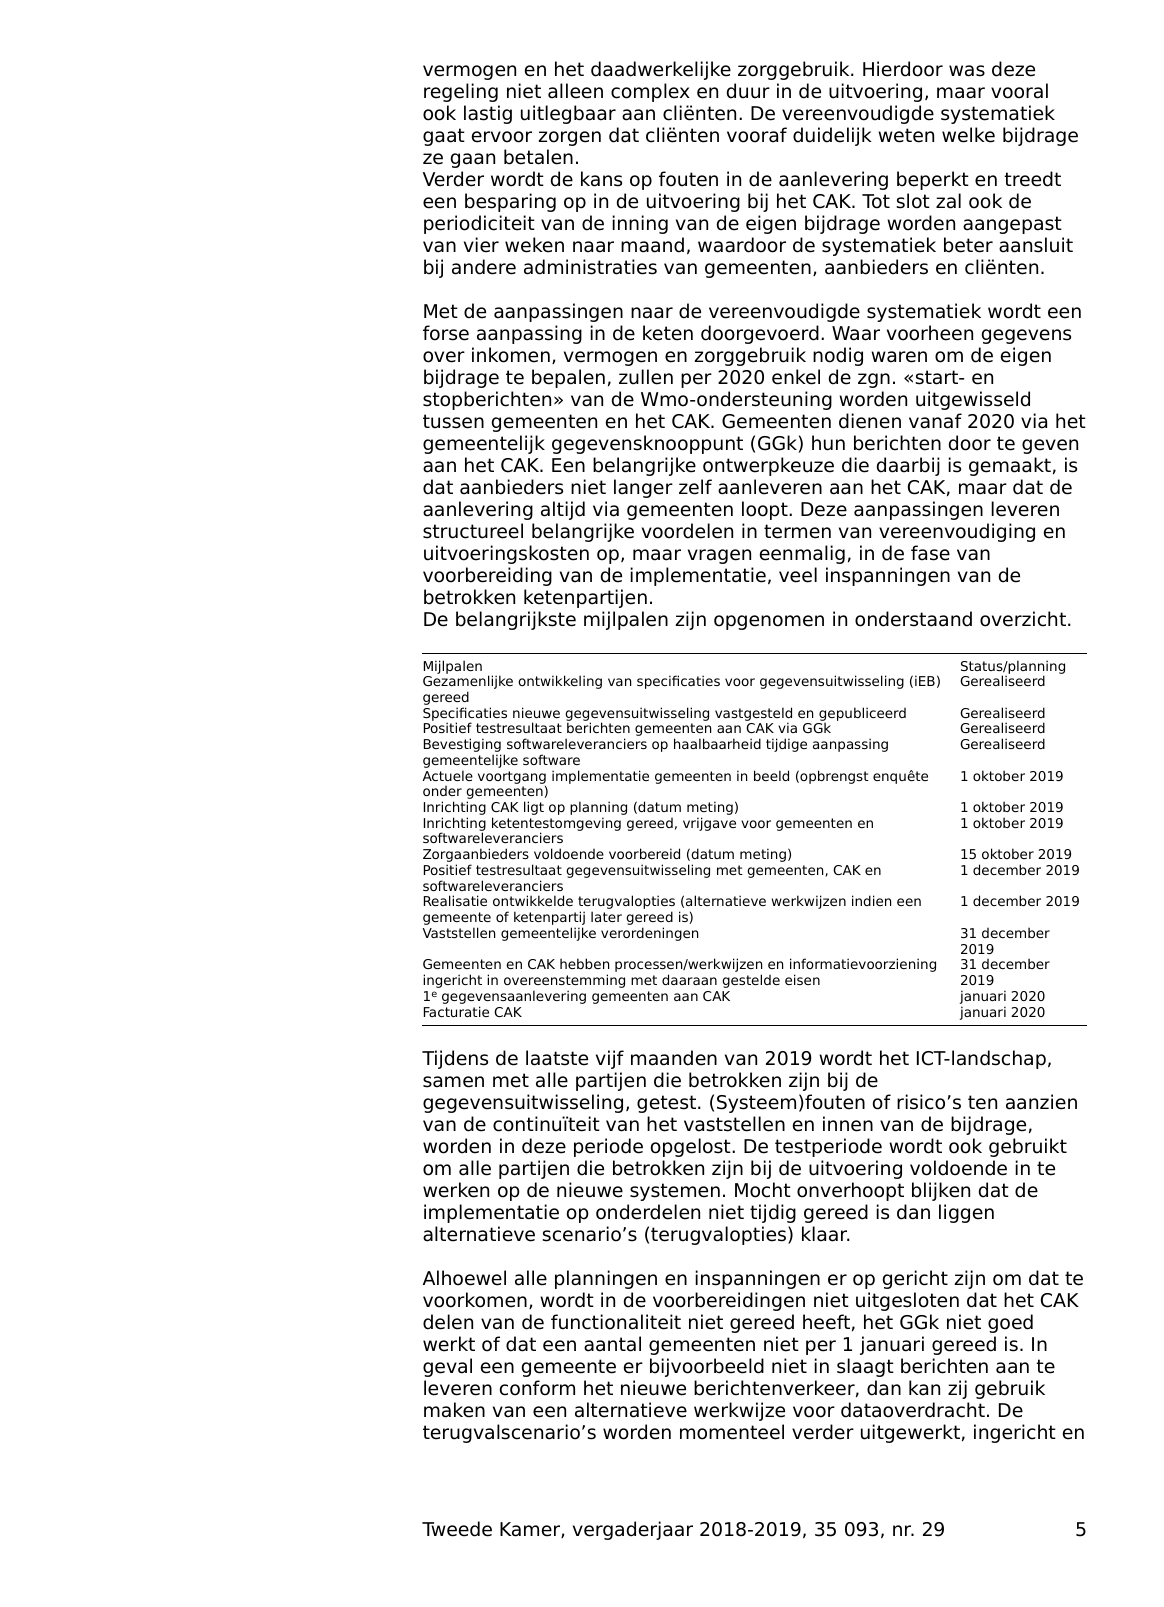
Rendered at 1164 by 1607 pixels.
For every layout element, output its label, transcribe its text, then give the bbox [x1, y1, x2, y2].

table_cell Positief testresultaat berichten gemeenten aan CAK via GGk [422, 721, 954, 737]
table_cell 15 oktober 2019 [954, 847, 1087, 863]
table_cell Bevestiging softwareleveranciers op haalbaarheid tijdige aanpassing gemeentelijke software [422, 737, 954, 768]
table_cell Gezamenlijke ontwikkeling van specificaties voor gegevensuitwisseling (iEB) gereed [422, 674, 954, 706]
table_cell Gerealiseerd [954, 721, 1087, 737]
text Alhoewel alle planningen en inspanningen er op gericht zijn om dat te voorkomen, wordt in de voorbereidingen niet uitgesloten dat het CAK delen van de functionaliteit niet gereed heeft, het GGk niet goed werkt of dat een aantal gemeenten niet per 1 januari gereed is. In geval een gemeente er bijvoorbeeld niet in slaagt berichten aan te leveren conform het nieuwe berichtenverkeer, dan kan zij gebruik maken van een alternatieve werkwijze voor dataoverdracht. De terugvalscenario’s worden momenteel verder uitgewerkt, ingericht en [422, 1268, 1087, 1444]
table_cell 1 december 2019 [954, 894, 1087, 926]
table_cell januari 2020 [954, 1004, 1087, 1025]
table_cell Actuele voortgang implementatie gemeenten in beeld (opbrengst enquête onder gemeenten) [422, 769, 954, 800]
table_cell Gerealiseerd [954, 737, 1087, 768]
table_cell 1e gegevensaanlevering gemeenten aan CAK [422, 989, 954, 1004]
text De belangrijkste mijlpalen zijn opgenomen in onderstaand overzicht. [422, 609, 1087, 631]
table_cell Facturatie CAK [422, 1004, 954, 1025]
table_cell 1 oktober 2019 [954, 816, 1087, 847]
table_cell 31 december 2019 [954, 957, 1087, 989]
table_cell Inrichting CAK ligt op planning (datum meting) [422, 800, 954, 816]
text vermogen en het daadwerkelijke zorggebruik. Hierdoor was deze regeling niet alleen complex en duur in de uitvoering, maar vooral ook lastig uitlegbaar aan cliënten. De vereenvoudigde systematiek gaat ervoor zorgen dat cliënten vooraf duidelijk weten welke bijdrage ze gaan betalen. [422, 59, 1087, 169]
table_cell Zorgaanbieders voldoende voorbereid (datum meting) [422, 847, 954, 863]
table_cell Realisatie ontwikkelde terugvalopties (alternatieve werkwijzen indien een gemeente of ketenpartij later gereed is) [422, 894, 954, 926]
table_cell Gerealiseerd [954, 674, 1087, 706]
table_cell 31 december 2019 [954, 926, 1087, 957]
table_cell Gemeenten en CAK hebben processen/werkwijzen en informatievoorziening ingericht in overeenstemming met daaraan gestelde eisen [422, 957, 954, 989]
table_header Mijlpalen [422, 654, 954, 674]
table_cell Positief testresultaat gegevensuitwisseling met gemeenten, CAK en softwareleveranciers [422, 863, 954, 894]
table_cell 1 oktober 2019 [954, 800, 1087, 816]
table_cell Vaststellen gemeentelijke verordeningen [422, 926, 954, 957]
table_cell 1 december 2019 [954, 863, 1087, 894]
table_cell 1 oktober 2019 [954, 769, 1087, 800]
text Tijdens de laatste vijf maanden van 2019 wordt het ICT-landschap, samen met alle partijen die betrokken zijn bij de gegevensuitwisseling, getest. (Systeem)fouten of risico’s ten aanzien van de continuïteit van het vaststellen en innen van de bijdrage, worden in deze periode opgelost. De testperiode wordt ook gebruikt om alle partijen die betrokken zijn bij de uitvoering voldoende in te werken op de nieuwe systemen. Mocht onverhoopt blijken dat de implementatie op onderdelen niet tijdig gereed is dan liggen alternatieve scenario’s (terugvalopties) klaar. [422, 1048, 1087, 1246]
table_cell januari 2020 [954, 989, 1087, 1004]
table_cell Gerealiseerd [954, 706, 1087, 721]
text Verder wordt de kans op fouten in de aanlevering beperkt en treedt een besparing op in de uitvoering bij het CAK. Tot slot zal ook de periodiciteit van de inning van de eigen bijdrage worden aangepast van vier weken naar maand, waardoor de systematiek beter aansluit bij andere administraties van gemeenten, aanbieders en cliënten. [422, 169, 1087, 279]
table_cell Inrichting ketentestomgeving gereed, vrijgave voor gemeenten en softwareleveranciers [422, 816, 954, 847]
table_header Status/planning [954, 654, 1087, 674]
table_cell Specificaties nieuwe gegevensuitwisseling vastgesteld en gepubliceerd [422, 706, 954, 721]
text Met de aanpassingen naar de vereenvoudigde systematiek wordt een forse aanpassing in de keten doorgevoerd. Waar voorheen gegevens over inkomen, vermogen en zorggebruik nodig waren om de eigen bijdrage te bepalen, zullen per 2020 enkel de zgn. «start- en stopberichten» van de Wmo-ondersteuning worden uitgewisseld tussen gemeenten en het CAK. Gemeenten dienen vanaf 2020 via het gemeentelijk gegevensknooppunt (GGk) hun berichten door te geven aan het CAK. Een belangrijke ontwerpkeuze die daarbij is gemaakt, is dat aanbieders niet langer zelf aanleveren aan het CAK, maar dat de aanlevering altijd via gemeenten loopt. Deze aanpassingen leveren structureel belangrijke voordelen in termen van vereenvoudiging en uitvoeringskosten op, maar vragen eenmalig, in de fase van voorbereiding van de implementatie, veel inspanningen van de betrokken ketenpartijen. [422, 301, 1087, 609]
